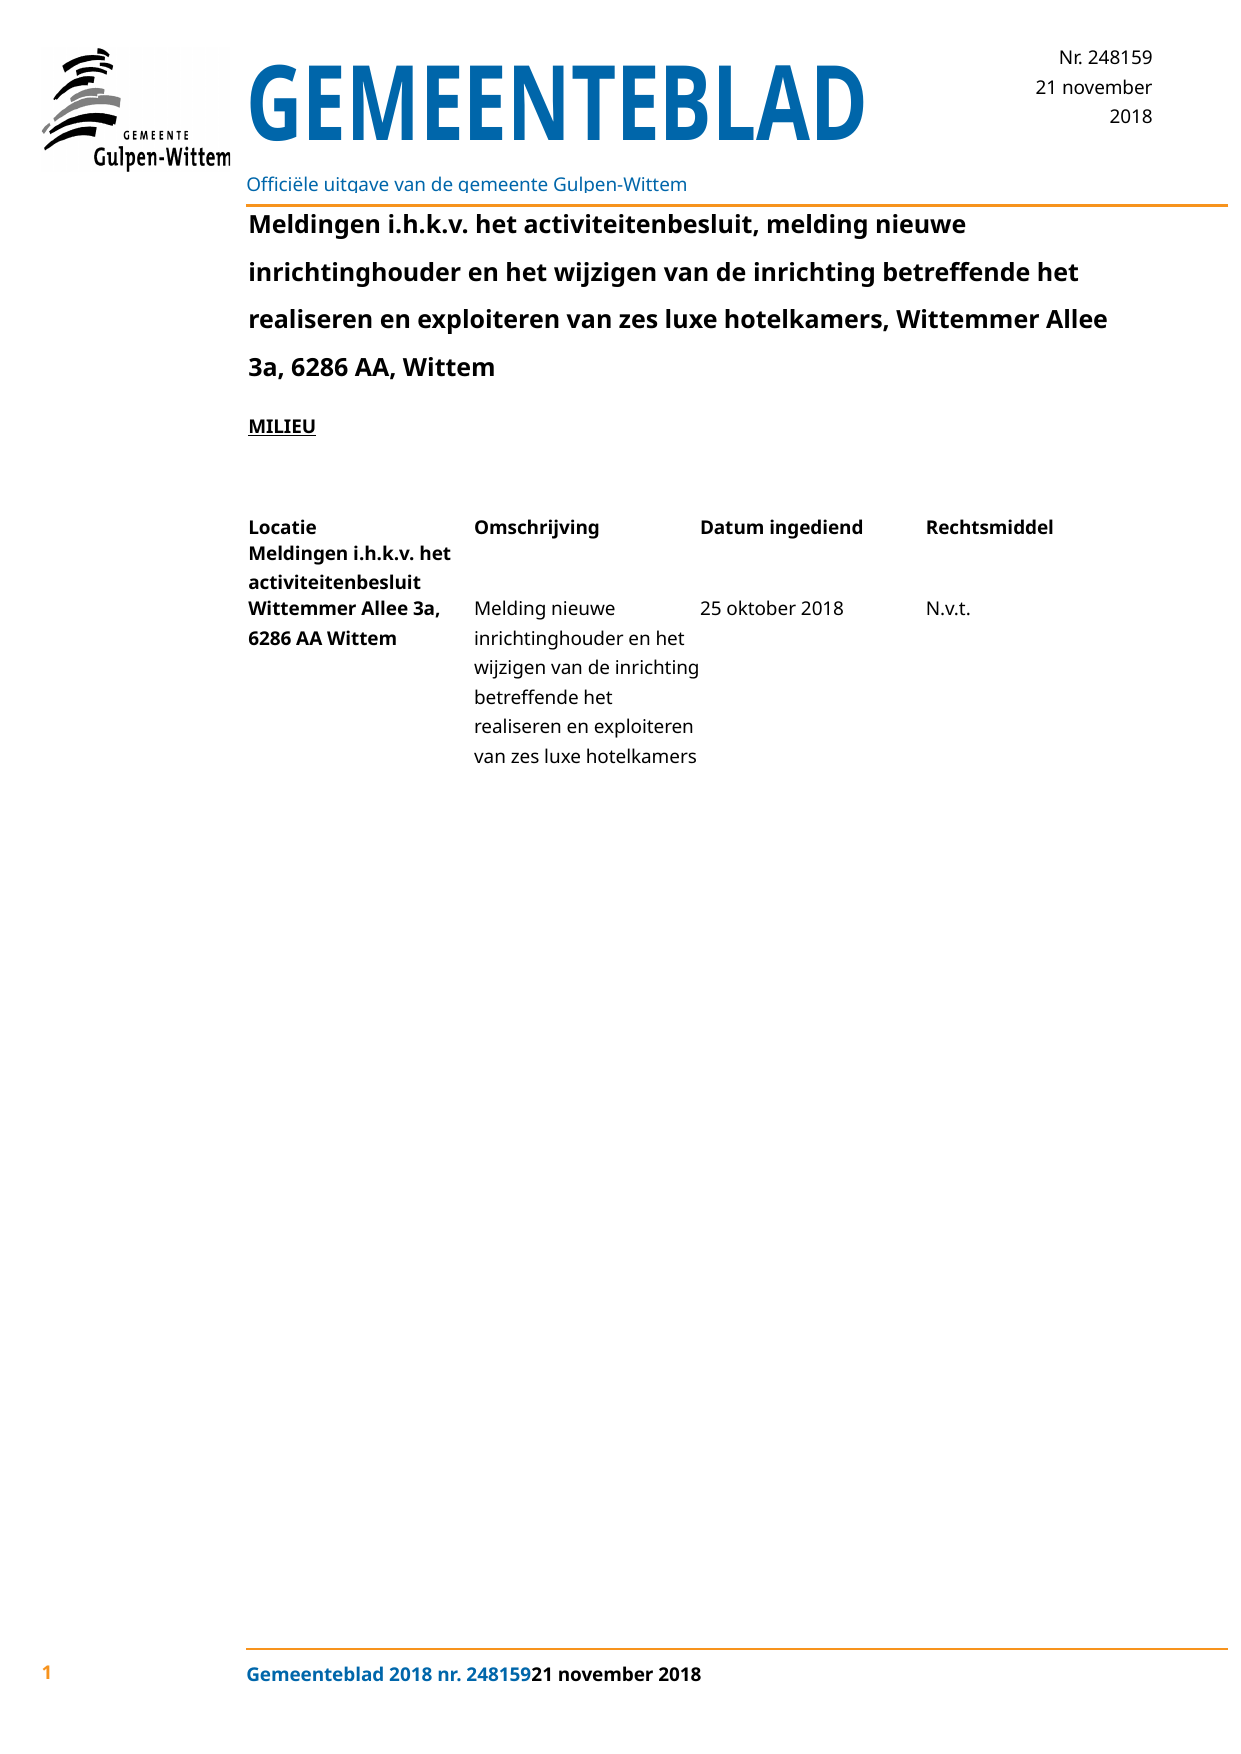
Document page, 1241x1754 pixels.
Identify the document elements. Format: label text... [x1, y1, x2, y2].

table_cell [700, 540, 926, 595]
picture [41, 47, 231, 172]
table_header Locatie [248, 514, 474, 540]
table_header Datum ingediend [700, 514, 926, 540]
text MILIEU [248, 413, 1152, 439]
table_header Omschrijving [474, 514, 700, 540]
table_cell 25 oktober 2018 [700, 595, 926, 769]
table_cell Melding nieuwe inrichtinghouder en het wijzigen van de inrichting betreffende het realiseren en exploiteren van zes luxe hotelkamers [474, 595, 700, 769]
table_cell [474, 540, 700, 595]
table_cell [926, 540, 1152, 595]
table_cell Meldingen i.h.k.v. het activiteitenbesluit [248, 540, 474, 595]
table_header Rechtsmiddel [926, 514, 1152, 540]
text Meldingen i.h.k.v. het activiteitenbesluit, melding nieuwe inrichtinghouder en het wijzigen van de inrichting betreffende het realiseren en exploiteren van zes luxe hotelkamers, Wittemmer Allee 3a, 6286 AA, Wittem [248, 207, 1152, 384]
table_cell Wittemmer Allee 3a, 6286 AA Wittem [248, 595, 474, 769]
table_cell N.v.t. [926, 595, 1152, 769]
